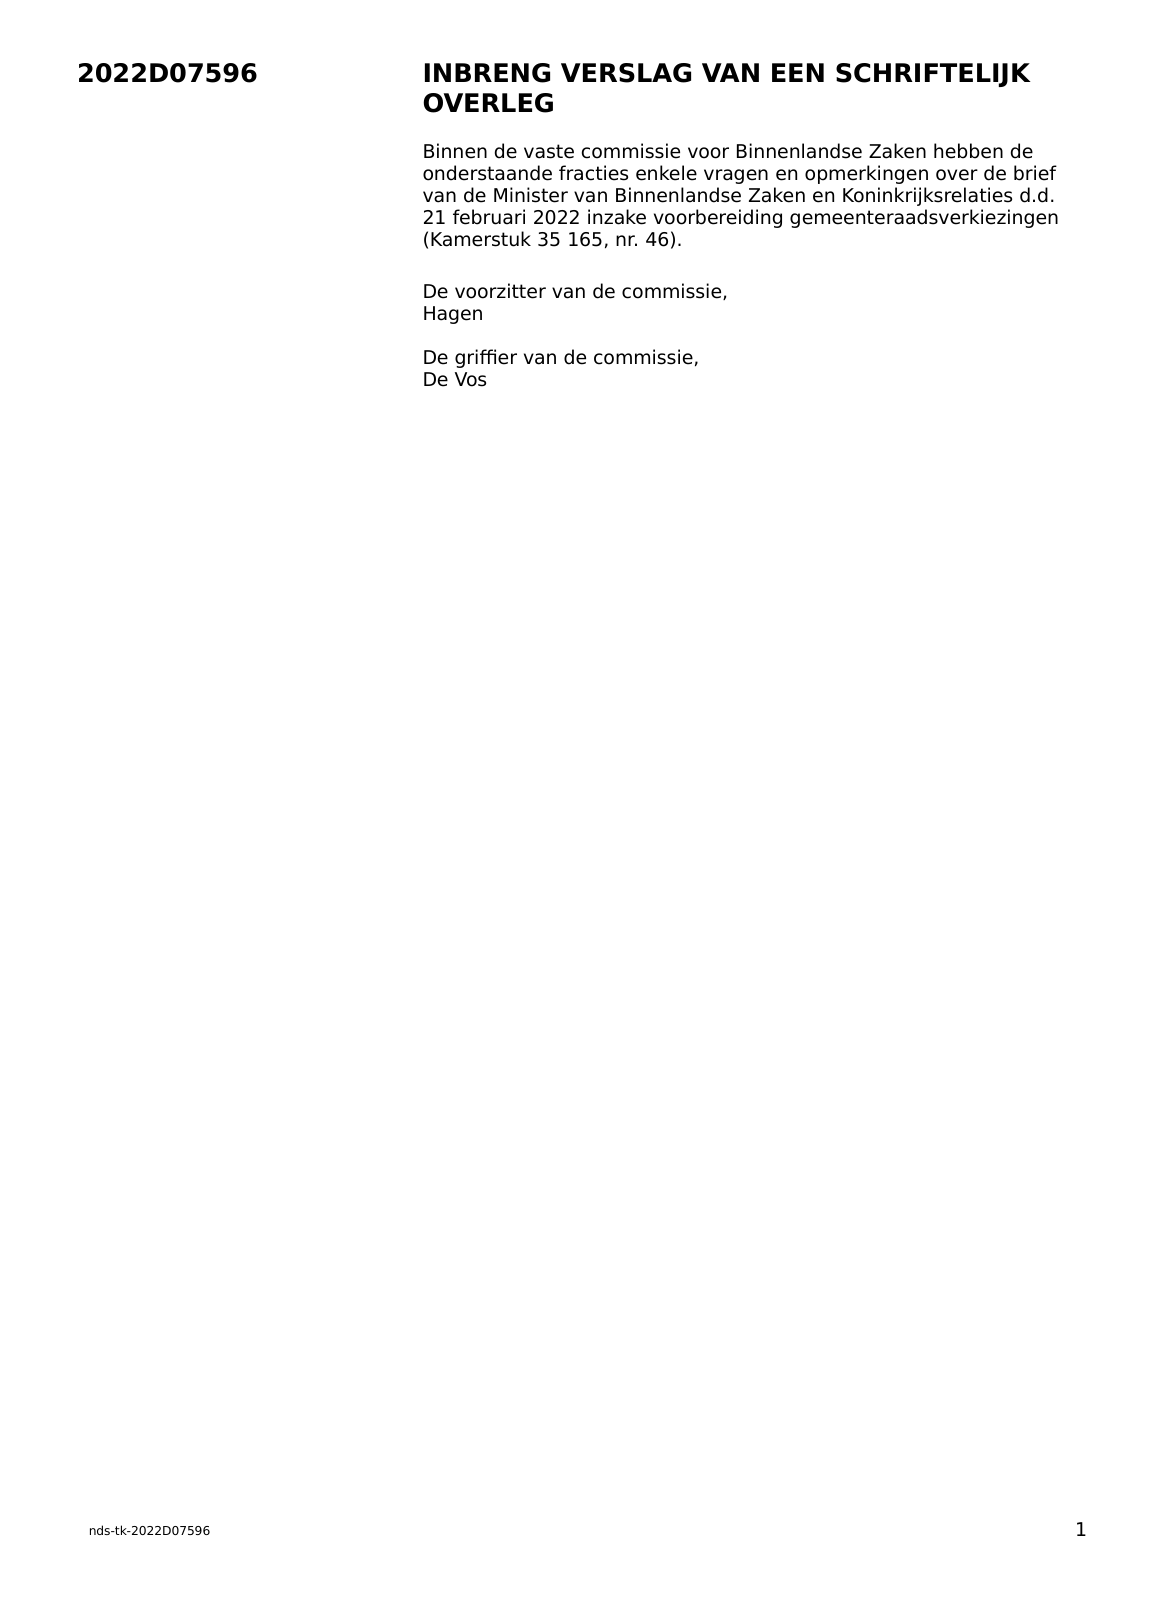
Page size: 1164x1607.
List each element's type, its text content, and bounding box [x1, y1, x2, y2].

text De griffier van de commissie, De Vos [422, 347, 1087, 391]
text 2022D07596 INBRENG VERSLAG VAN EEN SCHRIFTELIJK OVERLEG [77, 59, 1087, 118]
text De voorzitter van de commissie, Hagen [422, 281, 1087, 324]
text nds-tk-2022D07596 [88, 1524, 323, 1538]
text Binnen de vaste commissie voor Binnenlandse Zaken hebben de onderstaande fracties enkele vragen en opmerkingen over de brief van de Minister van Binnenlandse Zaken en Koninkrijksrelaties d.d. 21 februari 2022 inzake voorbereiding gemeenteraadsverkiezingen (Kamerstuk 35 165, nr. 46). [422, 141, 1087, 251]
